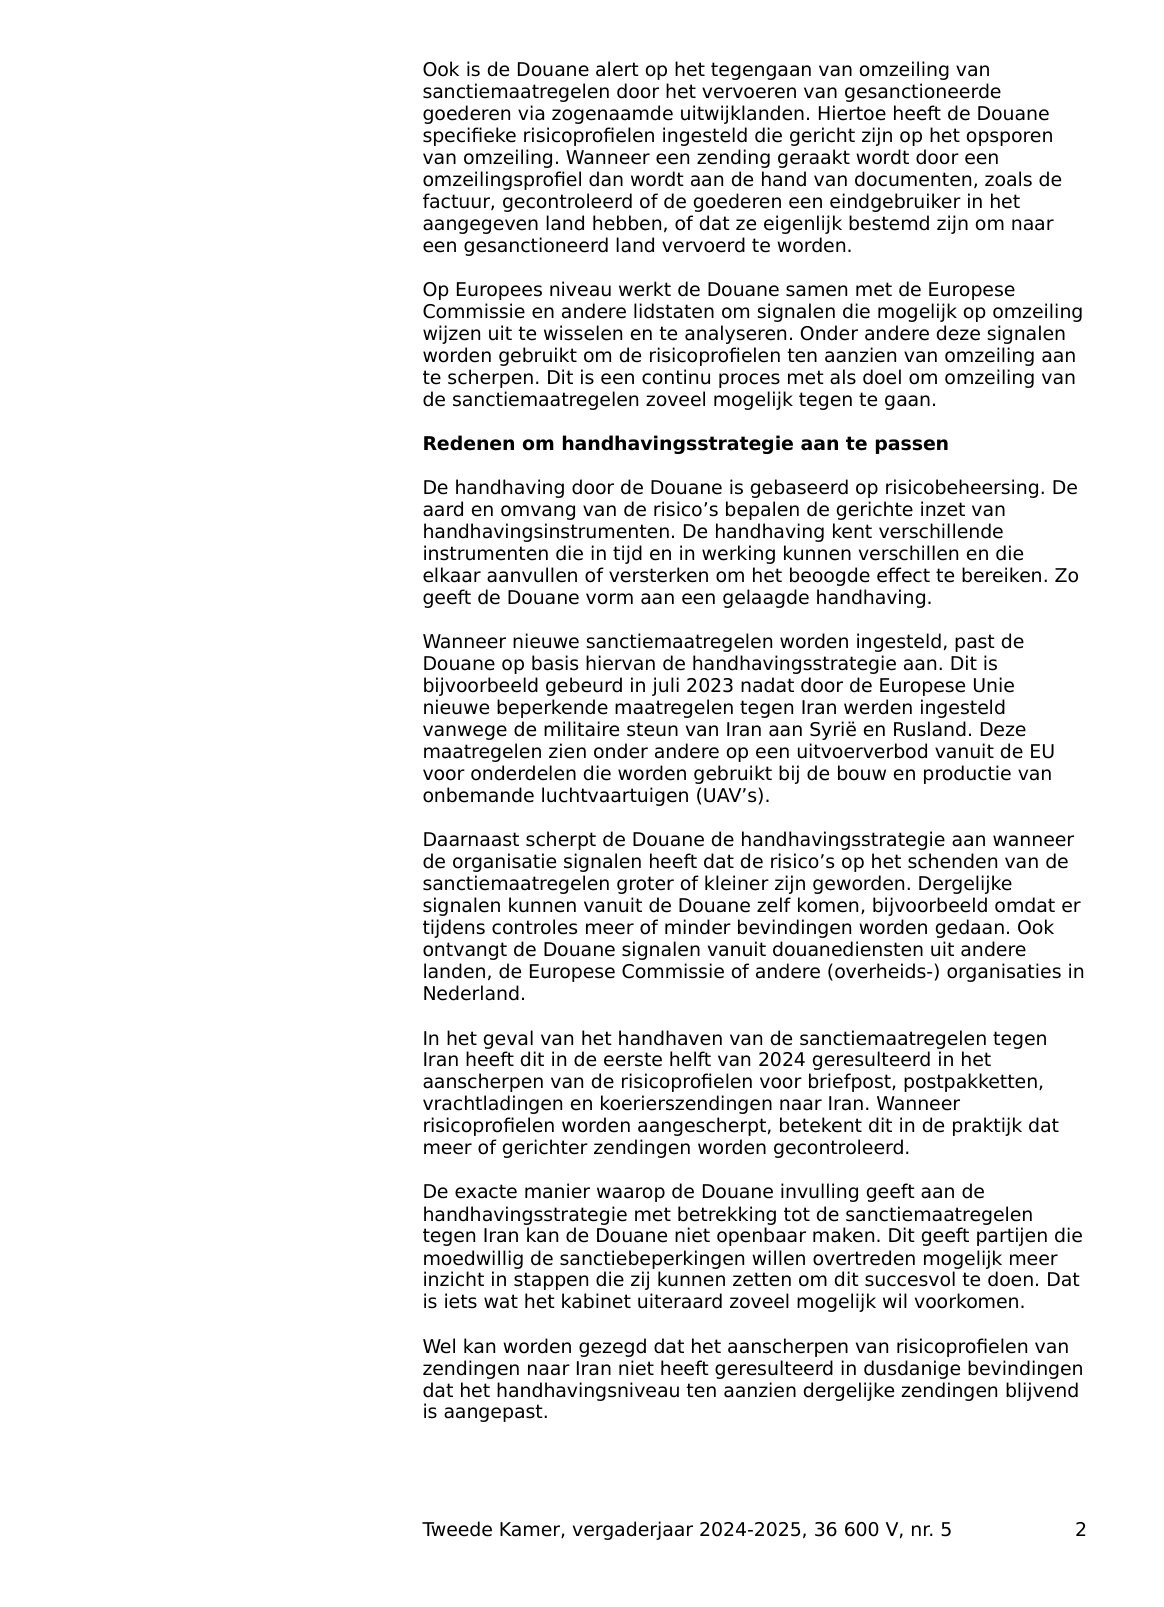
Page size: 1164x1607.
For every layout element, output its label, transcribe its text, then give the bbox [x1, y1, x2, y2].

text Op Europees niveau werkt de Douane samen met de Europese Commissie en andere lidstaten om signalen die mogelijk op omzeiling wijzen uit te wisselen en te analyseren. Onder andere deze signalen worden gebruikt om de risicoprofielen ten aanzien van omzeiling aan te scherpen. Dit is een continu proces met als doel om omzeiling van de sanctiemaatregelen zoveel mogelijk tegen te gaan. [422, 279, 1087, 411]
text Wel kan worden gezegd dat het aanscherpen van risicoprofielen van zendingen naar Iran niet heeft geresulteerd in dusdanige bevindingen dat het handhavingsniveau ten aanzien dergelijke zendingen blijvend is aangepast. [422, 1336, 1087, 1423]
text Ook is de Douane alert op het tegengaan van omzeiling van sanctiemaatregelen door het vervoeren van gesanctioneerde goederen via zogenaamde uitwijklanden. Hiertoe heeft de Douane specifieke risicoprofielen ingesteld die gericht zijn op het opsporen van omzeiling. Wanneer een zending geraakt wordt door een omzeilingsprofiel dan wordt aan de hand van documenten, zoals de factuur, gecontroleerd of de goederen een eindgebruiker in het aangegeven land hebben, of dat ze eigenlijk bestemd zijn om naar een gesanctioneerd land vervoerd te worden. [422, 59, 1087, 257]
text De exacte manier waarop de Douane invulling geeft aan de handhavingsstrategie met betrekking tot de sanctiemaatregelen tegen Iran kan de Douane niet openbaar maken. Dit geeft partijen die moedwillig de sanctiebeperkingen willen overtreden mogelijk meer inzicht in stappen die zij kunnen zetten om dit succesvol te doen. Dat is iets wat het kabinet uiteraard zoveel mogelijk wil voorkomen. [422, 1181, 1087, 1313]
text In het geval van het handhaven van de sanctiemaatregelen tegen Iran heeft dit in de eerste helft van 2024 geresulteerd in het aanscherpen van de risicoprofielen voor briefpost, postpakketten, vrachtladingen en koerierszendingen naar Iran. Wanneer risicoprofielen worden aangescherpt, betekent dit in de praktijk dat meer of gerichter zendingen worden gecontroleerd. [422, 1027, 1087, 1159]
text Wanneer nieuwe sanctiemaatregelen worden ingesteld, past de Douane op basis hiervan de handhavingsstrategie aan. Dit is bijvoorbeeld gebeurd in juli 2023 nadat door de Europese Unie nieuwe beperkende maatregelen tegen Iran werden ingesteld vanwege de militaire steun van Iran aan Syrië en Rusland. Deze maatregelen zien onder andere op een uitvoerverbod vanuit de EU voor onderdelen die worden gebruikt bij de bouw en productie van onbemande luchtvaartuigen (UAV’s). [422, 631, 1087, 807]
text De handhaving door de Douane is gebaseerd op risicobeheersing. De aard en omvang van de risico’s bepalen de gerichte inzet van handhavingsinstrumenten. De handhaving kent verschillende instrumenten die in tijd en in werking kunnen verschillen en die elkaar aanvullen of versterken om het beoogde effect te bereiken. Zo geeft de Douane vorm aan een gelaagde handhaving. [422, 477, 1087, 609]
subtitle Redenen om handhavingsstrategie aan te passen [422, 433, 1087, 455]
text Daarnaast scherpt de Douane de handhavingsstrategie aan wanneer de organisatie signalen heeft dat de risico’s op het schenden van de sanctiemaatregelen groter of kleiner zijn geworden. Dergelijke signalen kunnen vanuit de Douane zelf komen, bijvoorbeeld omdat er tijdens controles meer of minder bevindingen worden gedaan. Ook ontvangt de Douane signalen vanuit douanediensten uit andere landen, de Europese Commissie of andere (overheids-) organisaties in Nederland. [422, 829, 1087, 1005]
